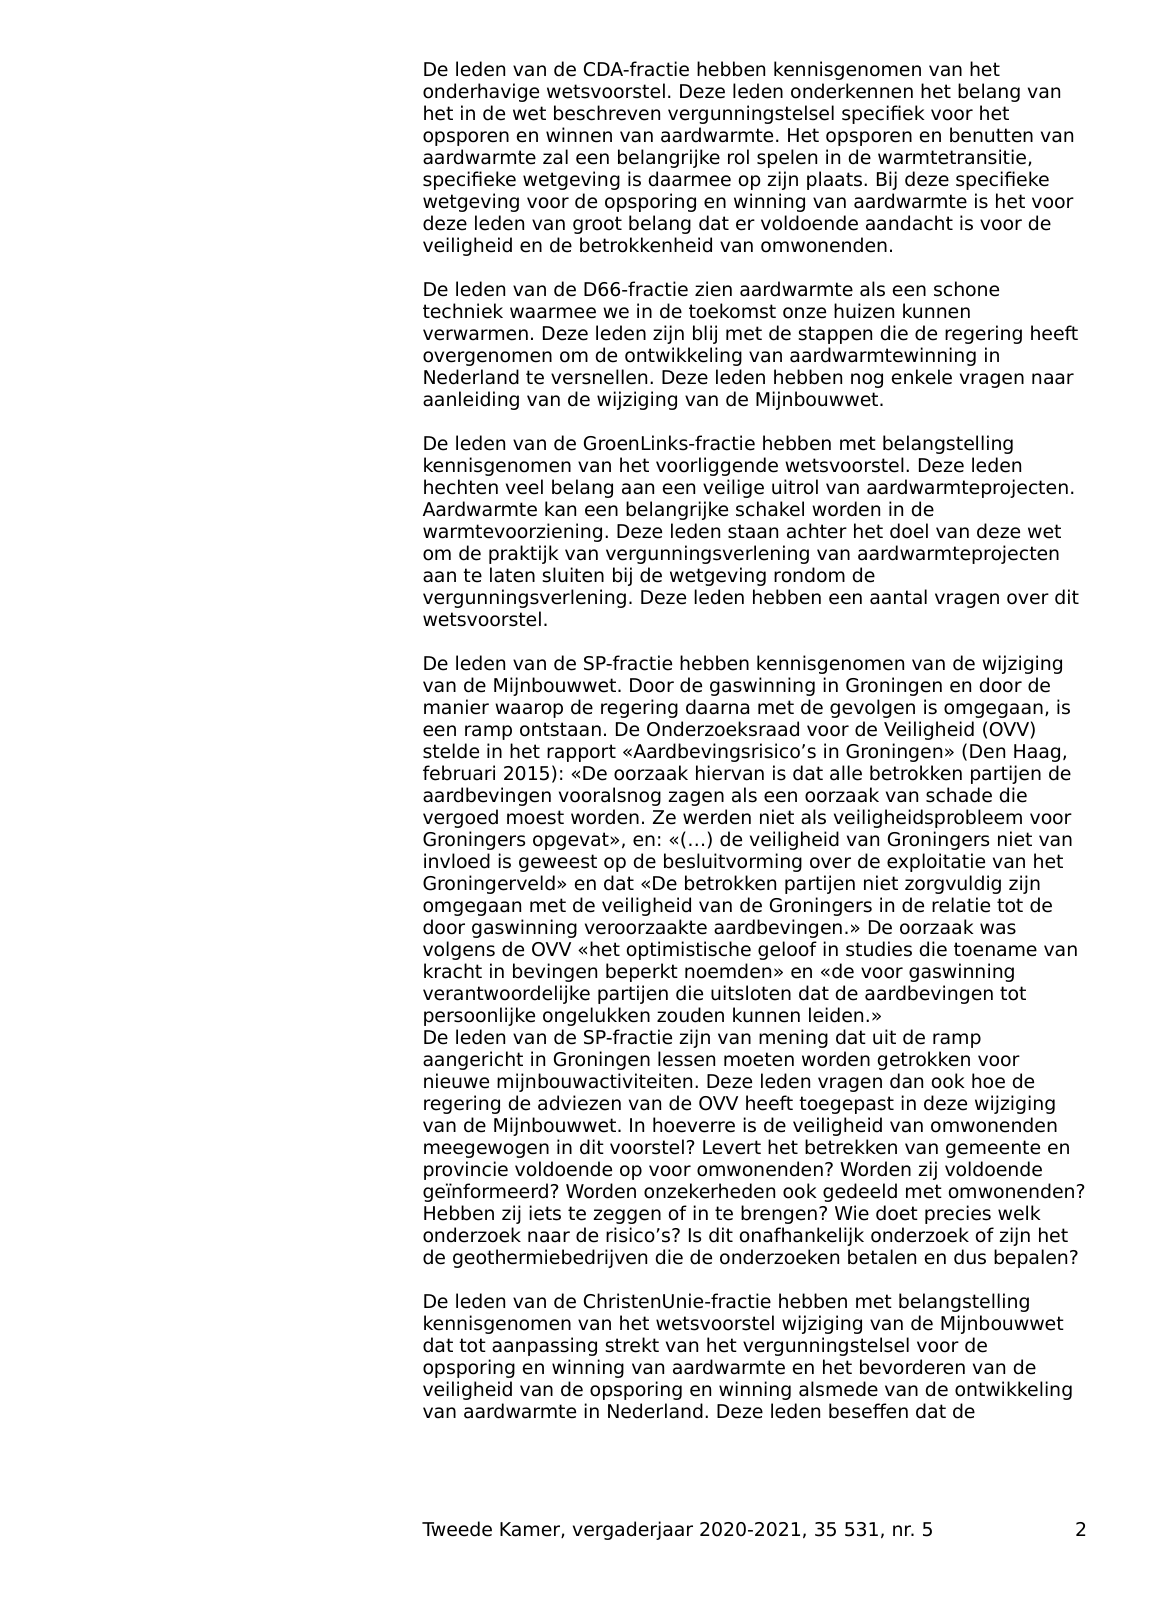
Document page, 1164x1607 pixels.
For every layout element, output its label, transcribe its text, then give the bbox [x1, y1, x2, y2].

text De leden van de SP-fractie zijn van mening dat uit de ramp aangericht in Groningen lessen moeten worden getrokken voor nieuwe mijnbouwactiviteiten. Deze leden vragen dan ook hoe de regering de adviezen van de OVV heeft toegepast in deze wijziging van de Mijnbouwwet. In hoeverre is de veiligheid van omwonenden meegewogen in dit voorstel? Levert het betrekken van gemeente en provincie voldoende op voor omwonenden? Worden zij voldoende geïnformeerd? Worden onzekerheden ook gedeeld met omwonenden? Hebben zij iets te zeggen of in te brengen? Wie doet precies welk onderzoek naar de risico’s? Is dit onafhankelijk onderzoek of zijn het de geothermiebedrijven die de onderzoeken betalen en dus bepalen? [422, 1027, 1087, 1268]
text De leden van de ChristenUnie-fractie hebben met belangstelling kennisgenomen van het wetsvoorstel wijziging van de Mijnbouwwet dat tot aanpassing strekt van het vergunningstelsel voor de opsporing en winning van aardwarmte en het bevorderen van de veiligheid van de opsporing en winning alsmede van de ontwikkeling van aardwarmte in Nederland. Deze leden beseffen dat de [422, 1291, 1087, 1423]
text De leden van de CDA-fractie hebben kennisgenomen van het onderhavige wetsvoorstel. Deze leden onderkennen het belang van het in de wet beschreven vergunningstelsel specifiek voor het opsporen en winnen van aardwarmte. Het opsporen en benutten van aardwarmte zal een belangrijke rol spelen in de warmtetransitie, specifieke wetgeving is daarmee op zijn plaats. Bij deze specifieke wetgeving voor de opsporing en winning van aardwarmte is het voor deze leden van groot belang dat er voldoende aandacht is voor de veiligheid en de betrokkenheid van omwonenden. [422, 59, 1087, 257]
text De leden van de D66-fractie zien aardwarmte als een schone techniek waarmee we in de toekomst onze huizen kunnen verwarmen. Deze leden zijn blij met de stappen die de regering heeft overgenomen om de ontwikkeling van aardwarmtewinning in Nederland te versnellen. Deze leden hebben nog enkele vragen naar aanleiding van de wijziging van de Mijnbouwwet. [422, 279, 1087, 411]
text De leden van de SP-fractie hebben kennisgenomen van de wijziging van de Mijnbouwwet. Door de gaswinning in Groningen en door de manier waarop de regering daarna met de gevolgen is omgegaan, is een ramp ontstaan. De Onderzoeksraad voor de Veiligheid (OVV) stelde in het rapport «Aardbevingsrisico’s in Groningen» (Den Haag, februari 2015): «De oorzaak hiervan is dat alle betrokken partijen de aardbevingen vooralsnog zagen als een oorzaak van schade die vergoed moest worden. Ze werden niet als veiligheidsprobleem voor Groningers opgevat», en: «(…) de veiligheid van Groningers niet van invloed is geweest op de besluitvorming over de exploitatie van het Groningerveld» en dat «De betrokken partijen niet zorgvuldig zijn omgegaan met de veiligheid van de Groningers in de relatie tot de door gaswinning veroorzaakte aardbevingen.» De oorzaak was volgens de OVV «het optimistische geloof in studies die toename van kracht in bevingen beperkt noemden» en «de voor gaswinning verantwoordelijke partijen die uitsloten dat de aardbevingen tot persoonlijke ongelukken zouden kunnen leiden.» [422, 653, 1087, 1027]
text De leden van de GroenLinks-fractie hebben met belangstelling kennisgenomen van het voorliggende wetsvoorstel. Deze leden hechten veel belang aan een veilige uitrol van aardwarmteprojecten. Aardwarmte kan een belangrijke schakel worden in de warmtevoorziening. Deze leden staan achter het doel van deze wet om de praktijk van vergunningsverlening van aardwarmteprojecten aan te laten sluiten bij de wetgeving rondom de vergunningsverlening. Deze leden hebben een aantal vragen over dit wetsvoorstel. [422, 433, 1087, 631]
